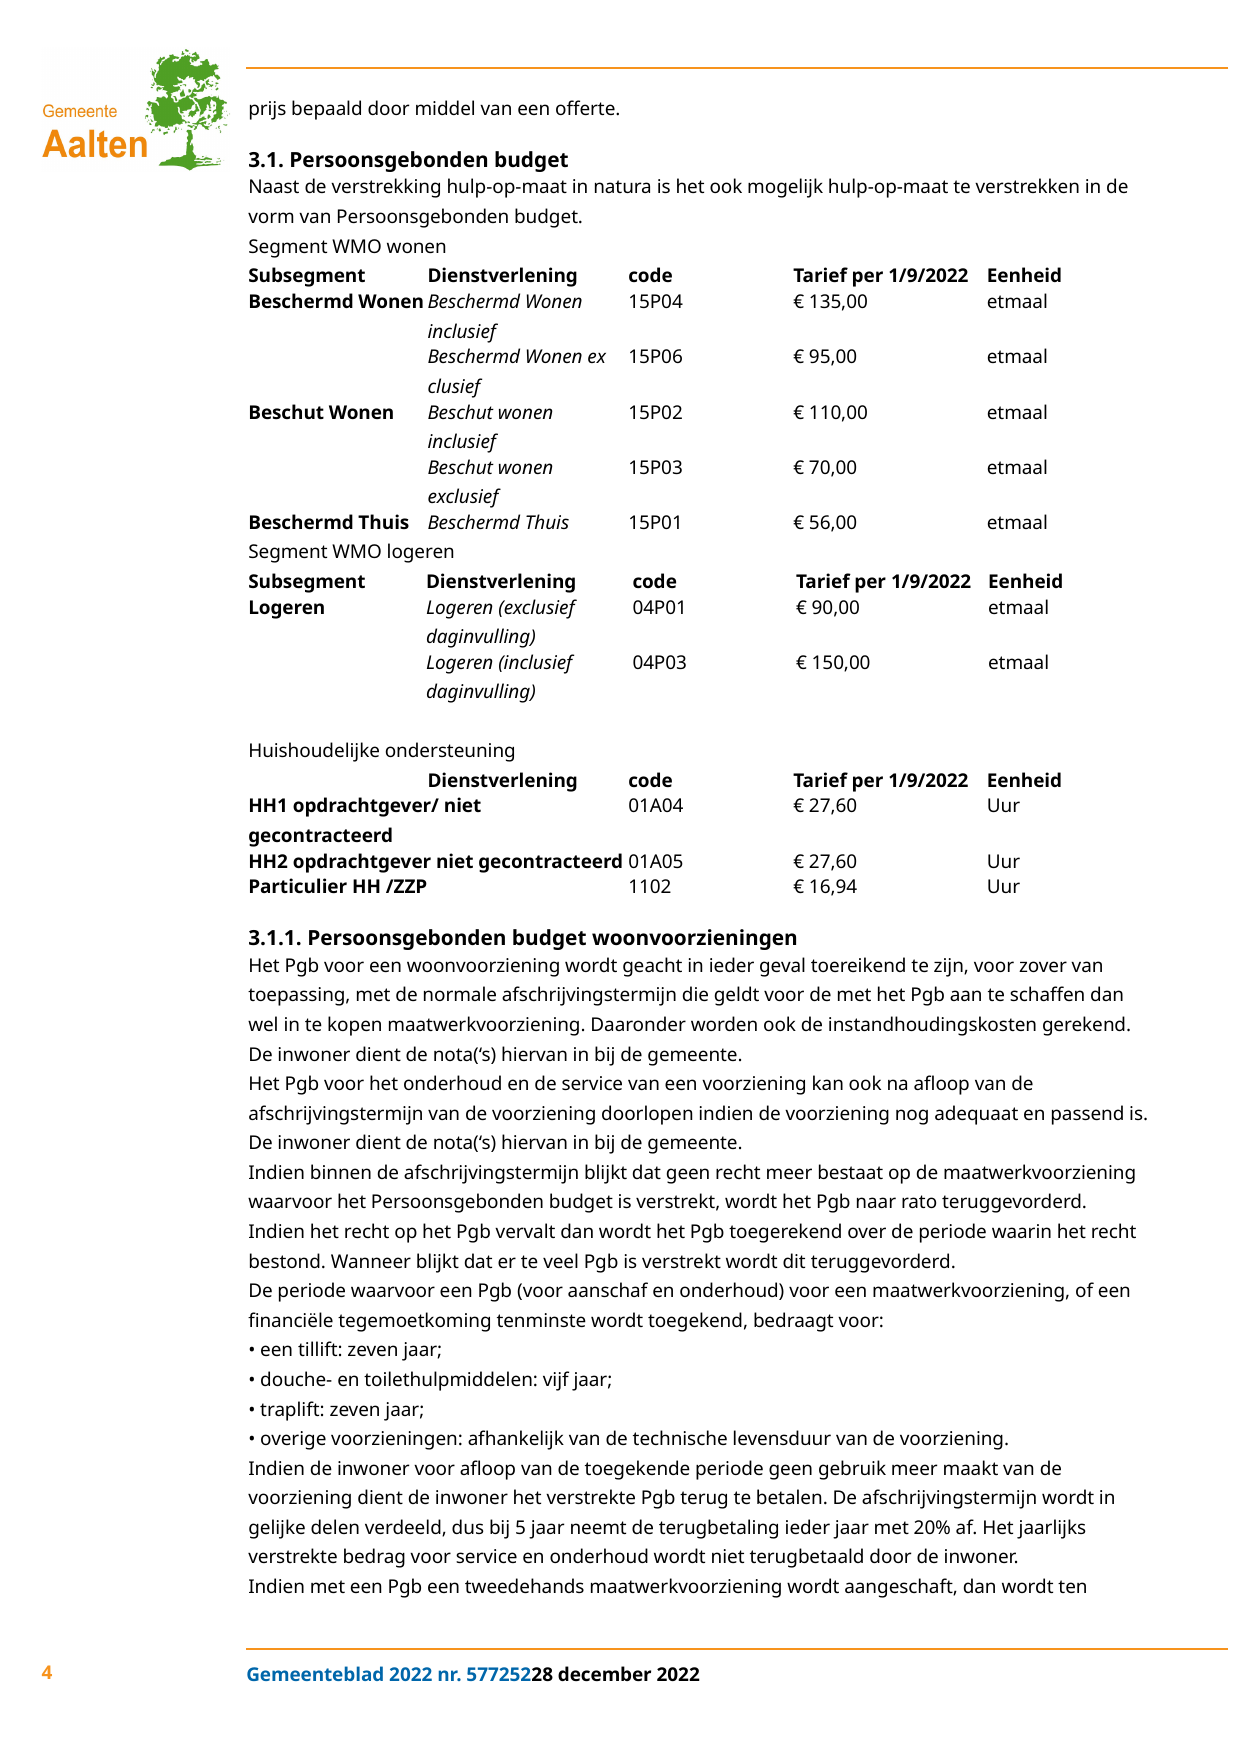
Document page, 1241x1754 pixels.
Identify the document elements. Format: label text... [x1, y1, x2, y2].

table_cell Beschermd Wonen ex clusief [427, 344, 628, 399]
table_cell Beschermd Wonen [248, 288, 427, 343]
text Naast de verstrekking hulp-op-maat in natura is het ook mogelijk hulp-op-maat te verstrekken in de vorm van Persoonsgebonden budget. [248, 174, 1152, 229]
table_header Subsegment [248, 568, 426, 594]
table_cell 15P04 [628, 288, 793, 343]
table_cell € 16,94 [793, 874, 987, 899]
table_cell [248, 344, 427, 399]
text • overige voorzieningen: afhankelijk van de technische levensduur van de voorziening. [248, 1425, 1152, 1451]
text Segment WMO logeren [248, 538, 1152, 564]
table_header Dienstverlening [427, 767, 628, 793]
table_cell Uur [987, 848, 1152, 874]
text Indien de inwoner voor afloop van de toegekende periode geen gebruik meer maakt van de voorziening dient de inwoner het verstrekte Pgb terug te betalen. De afschrijvingstermijn wordt in gelijke delen verdeeld, dus bij 5 jaar neemt de terugbetaling ieder jaar met 20% af. Het jaarlijks verstrekte bedrag voor service en onderhoud wordt niet terugbetaald door de inwoner. [248, 1455, 1152, 1569]
text Het Pgb voor een woonvoorziening wordt geacht in ieder geval toereikend te zijn, voor zover van toepassing, met de normale afschrijvingstermijn die geldt voor de met het Pgb aan te schaffen dan wel in te kopen maatwerkvoorziening. Daaronder worden ook de instandhoudingskosten gerekend. De inwoner dient de nota(‘s) hiervan in bij de gemeente. [248, 952, 1152, 1066]
table_header Tarief per 1/9/2022 [796, 568, 988, 594]
table_header [248, 767, 427, 793]
text • douche- en toilethulpmiddelen: vijf jaar; [248, 1366, 1152, 1392]
table_cell 15P03 [628, 454, 793, 509]
table_cell HH1 opdrachtgever/ niet gecontracteerd [248, 793, 628, 848]
table_cell 15P02 [628, 399, 793, 454]
table_cell Beschermd Wonen inclusief [427, 288, 628, 343]
table_cell 01A05 [628, 848, 793, 874]
table_cell € 70,00 [793, 454, 987, 509]
table_cell etmaal [988, 649, 1152, 704]
table_cell Particulier HH /ZZP [248, 874, 628, 899]
text Huishoudelijke ondersteuning [248, 737, 1152, 763]
table_cell etmaal [988, 594, 1152, 649]
table_cell Beschut wonen inclusief [427, 399, 628, 454]
table_cell € 90,00 [796, 594, 988, 649]
picture [41, 47, 231, 172]
table_cell 04P01 [632, 594, 796, 649]
table_cell € 150,00 [796, 649, 988, 704]
table_cell Beschut wonen exclusief [427, 454, 628, 509]
text De periode waarvoor een Pgb (voor aanschaf en onderhoud) voor een maatwerkvoorziening, of een financiële tegemoetkoming tenminste wordt toegekend, bedraagt voor: [248, 1277, 1152, 1333]
text Indien binnen de afschrijvingstermijn blijkt dat geen recht meer bestaat op de maatwerkvoorziening waarvoor het Persoonsgebonden budget is verstrekt, wordt het Pgb naar rato teruggevorderd. [248, 1159, 1152, 1214]
text Indien het recht op het Pgb vervalt dan wordt het Pgb toegerekend over de periode waarin het recht bestond. Wanneer blijkt dat er te veel Pgb is verstrekt wordt dit teruggevorderd. [248, 1218, 1152, 1273]
text 3.1. Persoonsgebonden budget [248, 145, 1152, 174]
table_header Dienstverlening [426, 568, 632, 594]
table_header code [628, 767, 793, 793]
table_cell Beschut Wonen [248, 399, 427, 454]
table_header code [628, 263, 793, 288]
table_cell HH2 opdrachtgever niet gecontracteerd [248, 848, 628, 874]
table_header Tarief per 1/9/2022 [793, 263, 987, 288]
table_cell 01A04 [628, 793, 793, 848]
table_cell Beschermd Thuis [427, 510, 628, 535]
table_header Dienstverlening [427, 263, 628, 288]
text prijs bepaald door middel van een offerte. [248, 95, 1152, 121]
table_cell Logeren [248, 594, 426, 649]
table_cell etmaal [987, 510, 1152, 535]
table_cell [248, 649, 426, 704]
table_cell 15P06 [628, 344, 793, 399]
text • traplift: zeven jaar; [248, 1396, 1152, 1421]
text Het Pgb voor het onderhoud en de service van een voorziening kan ook na afloop van de afschrijvingstermijn van de voorziening doorlopen indien de voorziening nog adequaat en passend is. De inwoner dient de nota(‘s) hiervan in bij de gemeente. [248, 1070, 1152, 1155]
table_cell 15P01 [628, 510, 793, 535]
table_cell Beschermd Thuis [248, 510, 427, 535]
table_cell Logeren (exclusief daginvulling) [426, 594, 632, 649]
table_header Eenheid [987, 263, 1152, 288]
table_cell etmaal [987, 288, 1152, 343]
table_cell etmaal [987, 399, 1152, 454]
table_header Tarief per 1/9/2022 [793, 767, 987, 793]
table_header code [632, 568, 796, 594]
table_cell 1102 [628, 874, 793, 899]
table_cell € 27,60 [793, 793, 987, 848]
table_cell 04P03 [632, 649, 796, 704]
table_cell € 110,00 [793, 399, 987, 454]
text 3.1.1. Persoonsgebonden budget woonvoorzieningen [248, 923, 1152, 952]
table_cell Uur [987, 793, 1152, 848]
table_header Subsegment [248, 263, 427, 288]
table_cell € 56,00 [793, 510, 987, 535]
table_header Eenheid [987, 767, 1152, 793]
text Indien met een Pgb een tweedehands maatwerkvoorziening wordt aangeschaft, dan wordt ten [248, 1573, 1152, 1599]
table_cell € 27,60 [793, 848, 987, 874]
table_cell € 95,00 [793, 344, 987, 399]
table_cell [248, 454, 427, 509]
table_cell Uur [987, 874, 1152, 899]
table_header Eenheid [988, 568, 1152, 594]
text • een tillift: zeven jaar; [248, 1337, 1152, 1362]
table_cell Logeren (inclusief daginvulling) [426, 649, 632, 704]
table_cell € 135,00 [793, 288, 987, 343]
text Segment WMO wonen [248, 233, 1152, 258]
table_cell etmaal [987, 344, 1152, 399]
table_cell etmaal [987, 454, 1152, 509]
